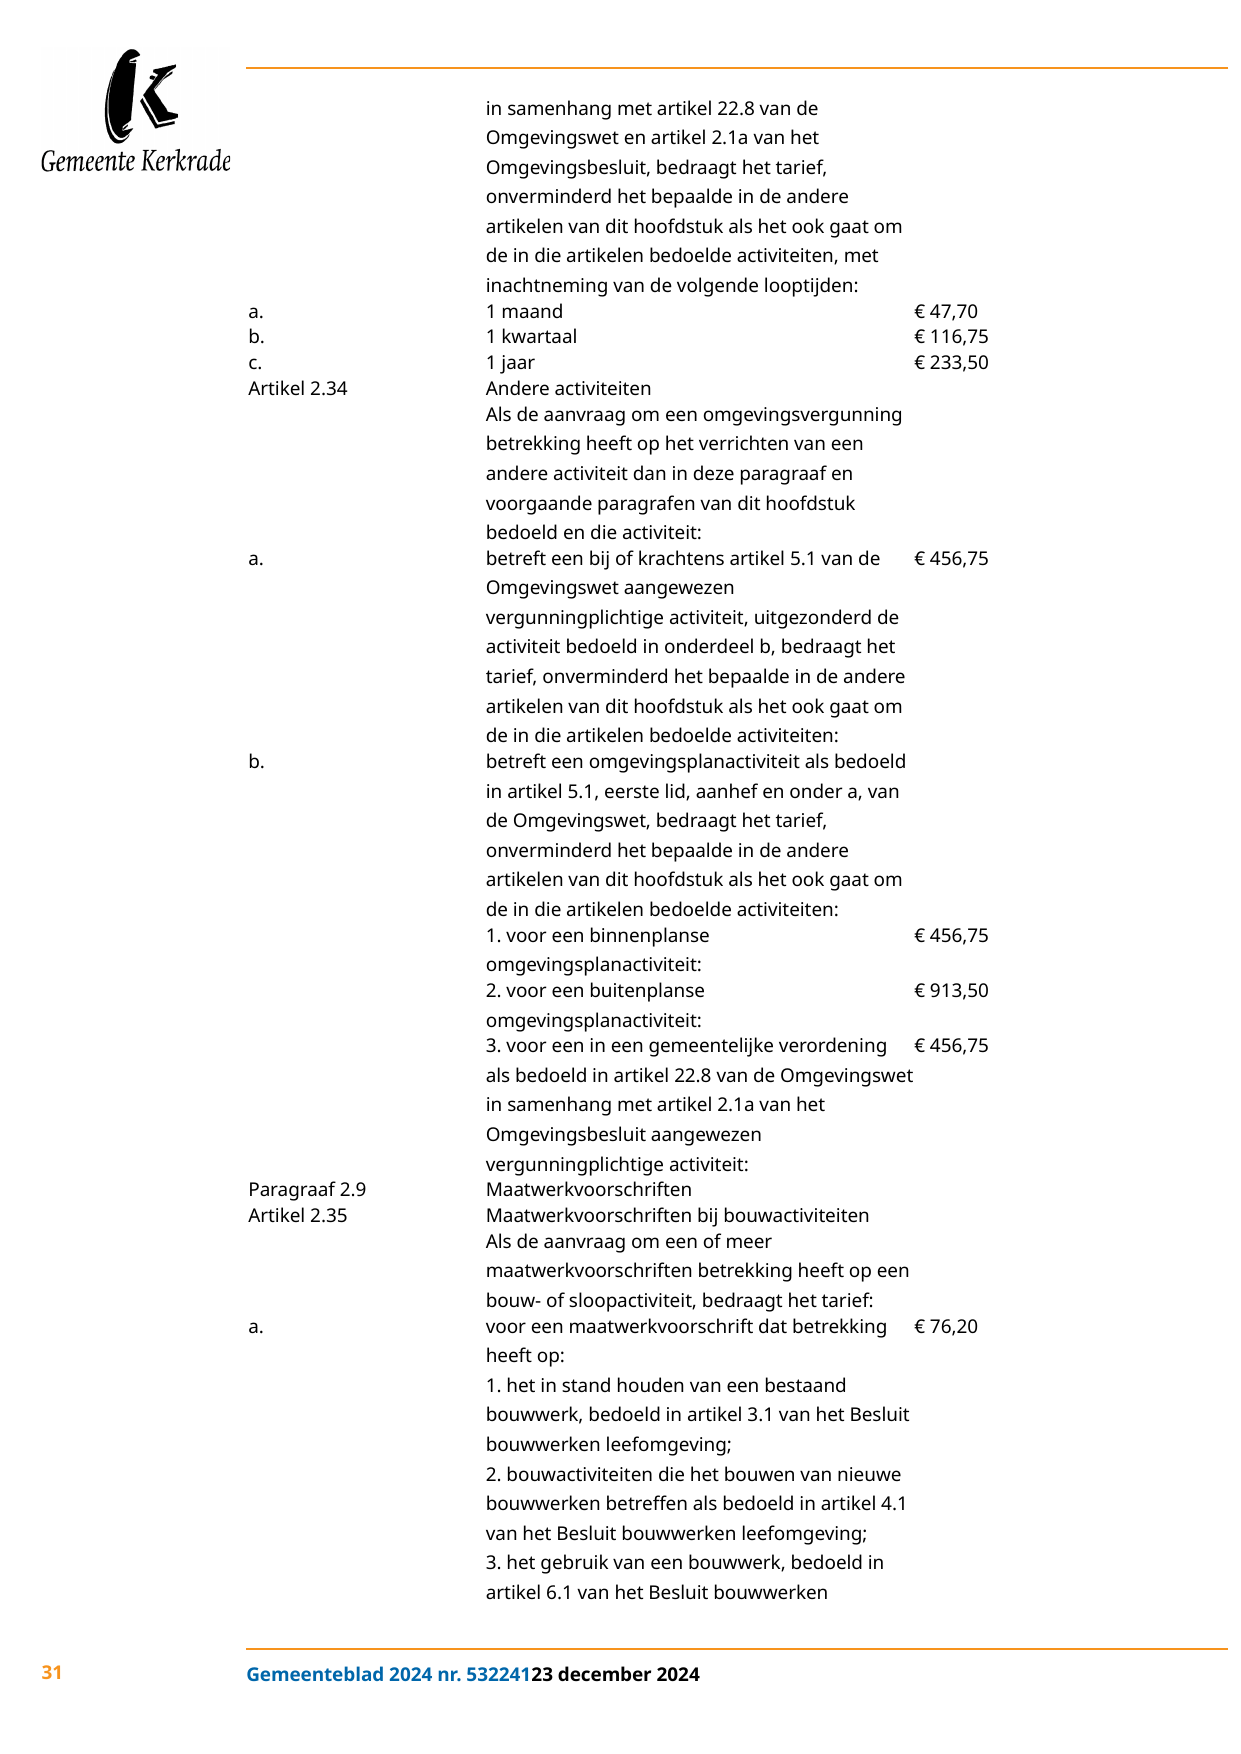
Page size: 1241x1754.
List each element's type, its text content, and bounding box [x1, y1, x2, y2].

table_cell Andere activiteiten [486, 375, 914, 401]
table_cell a. [248, 1313, 486, 1605]
table_cell € 233,50 [914, 350, 1152, 375]
table_cell € 116,75 [914, 324, 1152, 349]
table_cell 1 jaar [486, 350, 914, 375]
table_cell Artikel 2.34 [248, 375, 486, 401]
table_cell 1. voor een binnenplanse omgevingsplanactiviteit: [486, 922, 914, 977]
table_cell [248, 922, 486, 977]
table_cell Artikel 2.35 [248, 1202, 486, 1228]
table_cell b. [248, 748, 486, 922]
table_cell voor een maatwerkvoorschrift dat betrekking heeft op: 1. het in stand houden van een bestaand bouwwerk, bedoeld in artikel 3.1 van het Besluit bouwwerken leefomgeving; 2. bouwactiviteiten die het bouwen van nieuwe bouwwerken betreffen als bedoeld in artikel 4.1 van het Besluit bouwwerken leefomgeving; 3. het gebruik van een bouwwerk, bedoeld in artikel 6.1 van het Besluit bouwwerken [486, 1313, 914, 1605]
table_cell € 913,50 [914, 977, 1152, 1032]
table_cell c. [248, 350, 486, 375]
table_cell [914, 1228, 1152, 1313]
table_cell Maatwerkvoorschriften bij bouwactiviteiten [486, 1202, 914, 1228]
table_cell 1 kwartaal [486, 324, 914, 349]
table_cell Paragraaf 2.9 [248, 1177, 486, 1202]
table_cell [914, 375, 1152, 401]
picture [41, 47, 231, 172]
table_cell [914, 1202, 1152, 1228]
table_cell [248, 401, 486, 545]
table_cell betreft een omgevingsplanactiviteit als bedoeld in artikel 5.1, eerste lid, aanhef en onder a, van de Omgevingswet, bedraagt het tarief, onverminderd het bepaalde in de andere artikelen van dit hoofdstuk als het ook gaat om de in die artikelen bedoelde activiteiten: [486, 748, 914, 922]
table_cell 1 maand [486, 298, 914, 324]
table_cell 2. voor een buitenplanse omgevingsplanactiviteit: [486, 977, 914, 1032]
table_cell Als de aanvraag om een omgevingsvergunning betrekking heeft op het verrichten van een andere activiteit dan in deze paragraaf en voorgaande paragrafen van dit hoofdstuk bedoeld en die activiteit: [486, 401, 914, 545]
table_cell a. [248, 545, 486, 748]
table_cell € 456,75 [914, 922, 1152, 977]
table_cell [248, 977, 486, 1032]
table_cell Maatwerkvoorschriften [486, 1177, 914, 1202]
table_cell [248, 1228, 486, 1313]
table_cell [914, 748, 1152, 922]
table_cell € 456,75 [914, 545, 1152, 748]
table_cell b. [248, 324, 486, 349]
table_cell [248, 1033, 486, 1177]
table_cell a. [248, 298, 486, 324]
table_cell [248, 95, 486, 298]
table_cell [914, 401, 1152, 545]
table_cell € 456,75 [914, 1033, 1152, 1177]
table_cell in samenhang met artikel 22.8 van de Omgevingswet en artikel 2.1a van het Omgevingsbesluit, bedraagt het tarief, onverminderd het bepaalde in de andere artikelen van dit hoofdstuk als het ook gaat om de in die artikelen bedoelde activiteiten, met inachtneming van de volgende looptijden: [486, 95, 914, 298]
table_cell Als de aanvraag om een of meer maatwerkvoorschriften betrekking heeft op een bouw- of sloopactiviteit, bedraagt het tarief: [486, 1228, 914, 1313]
table_cell betreft een bij of krachtens artikel 5.1 van de Omgevingswet aangewezen vergunningplichtige activiteit, uitgezonderd de activiteit bedoeld in onderdeel b, bedraagt het tarief, onverminderd het bepaalde in de andere artikelen van dit hoofdstuk als het ook gaat om de in die artikelen bedoelde activiteiten: [486, 545, 914, 748]
table_cell [914, 95, 1152, 298]
table_cell [914, 1177, 1152, 1202]
table_cell € 76,20 [914, 1313, 1152, 1605]
table_cell € 47,70 [914, 298, 1152, 324]
table_cell 3. voor een in een gemeentelijke verordening als bedoeld in artikel 22.8 van de Omgevingswet in samenhang met artikel 2.1a van het Omgevingsbesluit aangewezen vergunningplichtige activiteit: [486, 1033, 914, 1177]
